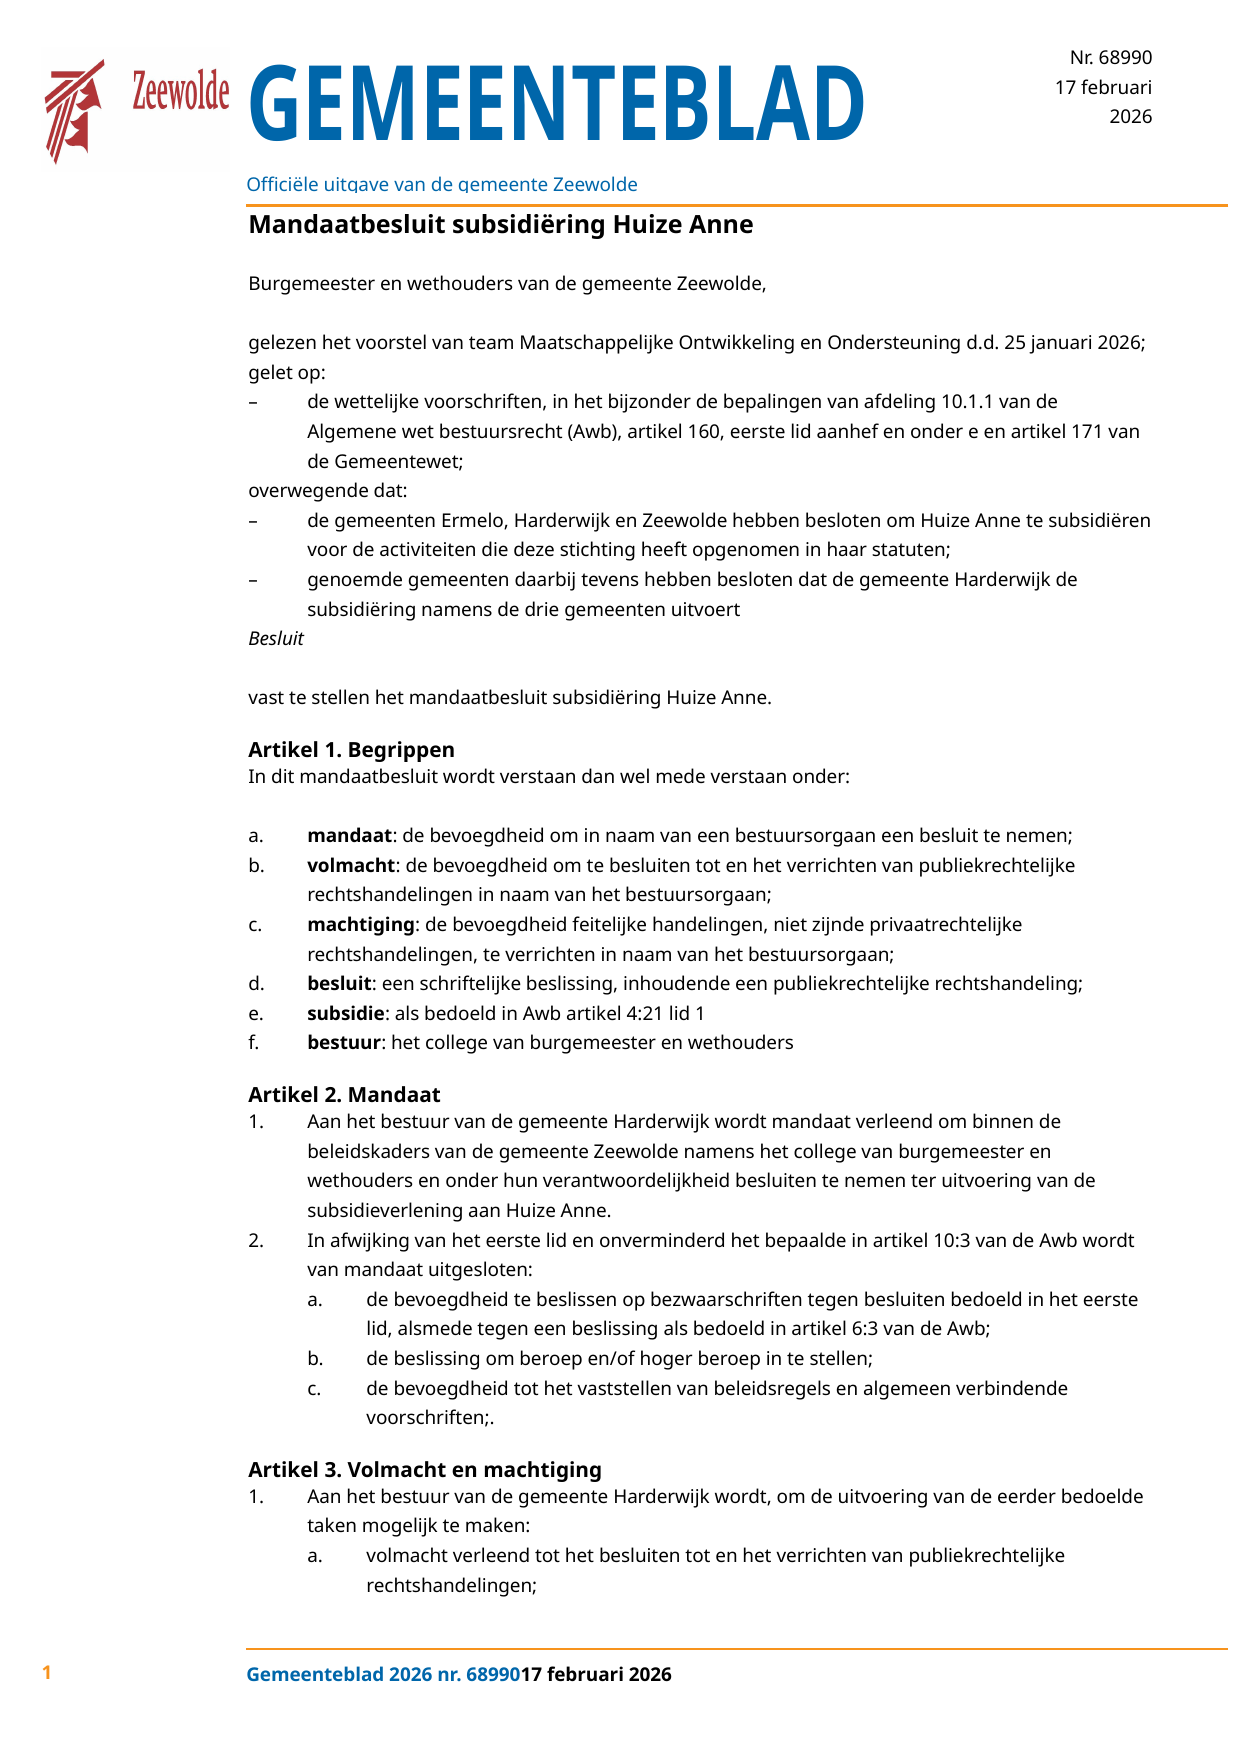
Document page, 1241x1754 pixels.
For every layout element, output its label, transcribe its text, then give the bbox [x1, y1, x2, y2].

list volmacht verleend tot het besluiten tot en het verrichten van publiekrechtelijke rechtshandelingen; [307, 1542, 1152, 1598]
list Aan het bestuur van de gemeente Harderwijk wordt mandaat verleend om binnen de beleidskaders van de gemeente Zeewolde namens het college van burgemeester en wethouders en onder hun verantwoordelijkheid besluiten te nemen ter uitvoering van de subsidieverlening aan Huize Anne. [248, 1108, 1152, 1223]
list de bevoegdheid tot het vaststellen van beleidsregels en algemeen verbindende voorschriften;. [307, 1375, 1152, 1430]
text Mandaatbesluit subsidiëring Huize Anne [248, 207, 1152, 241]
text gelet op: [248, 359, 1152, 385]
text Artikel 2. Mandaat [248, 1080, 1152, 1108]
list Aan het bestuur van de gemeente Harderwijk wordt, om de uitvoering van de eerder bedoelde taken mogelijk te maken: [248, 1483, 1152, 1538]
list de wettelijke voorschriften, in het bijzonder de bepalingen van afdeling 10.1.1 van de Algemene wet bestuursrecht (Awb), artikel 160, eerste lid aanhef en onder e en artikel 171 van de Gemeentewet; [248, 389, 1152, 473]
list genoemde gemeenten daarbij tevens hebben besloten dat de gemeente Harderwijk de subsidiëring namens de drie gemeenten uitvoert [248, 566, 1152, 621]
list bestuur: het college van burgemeester en wethouders [248, 1029, 1152, 1055]
text Artikel 3. Volmacht en machtiging [248, 1455, 1152, 1483]
list mandaat: de bevoegdheid om in naam van een bestuursorgaan een besluit te nemen; [248, 822, 1152, 848]
list de beslissing om beroep en/of hoger beroep in te stellen; [307, 1345, 1152, 1371]
text Besluit [248, 625, 1152, 651]
list machtiging: de bevoegdheid feitelijke handelingen, niet zijnde privaatrechtelijke rechtshandelingen, te verrichten in naam van het bestuursorgaan; [248, 911, 1152, 967]
picture [41, 47, 231, 172]
list besluit: een schriftelijke beslissing, inhoudende een publiekrechtelijke rechtshandeling; [248, 970, 1152, 996]
text Burgemeester en wethouders van de gemeente Zeewolde, [248, 270, 1152, 296]
list subsidie: als bedoeld in Awb artikel 4:21 lid 1 [248, 1000, 1152, 1026]
list In afwijking van het eerste lid en onverminderd het bepaalde in artikel 10:3 van de Awb wordt van mandaat uitgesloten: [248, 1227, 1152, 1282]
text overwegende dat: [248, 477, 1152, 503]
text vast te stellen het mandaatbesluit subsidiëring Huize Anne. [248, 684, 1152, 710]
list volmacht: de bevoegdheid om te besluiten tot en het verrichten van publiekrechtelijke rechtshandelingen in naam van het bestuursorgaan; [248, 852, 1152, 907]
text gelezen het voorstel van team Maatschappelijke Ontwikkeling en Ondersteuning d.d. 25 januari 2026; [248, 329, 1152, 355]
text In dit mandaatbesluit wordt verstaan dan wel mede verstaan onder: [248, 763, 1152, 789]
list de bevoegdheid te beslissen op bezwaarschriften tegen besluiten bedoeld in het eerste lid, alsmede tegen een beslissing als bedoeld in artikel 6:3 van de Awb; [307, 1286, 1152, 1341]
list de gemeenten Ermelo, Harderwijk en Zeewolde hebben besloten om Huize Anne te subsidiëren voor de activiteiten die deze stichting heeft opgenomen in haar statuten; [248, 507, 1152, 562]
text Artikel 1. Begrippen [248, 735, 1152, 763]
